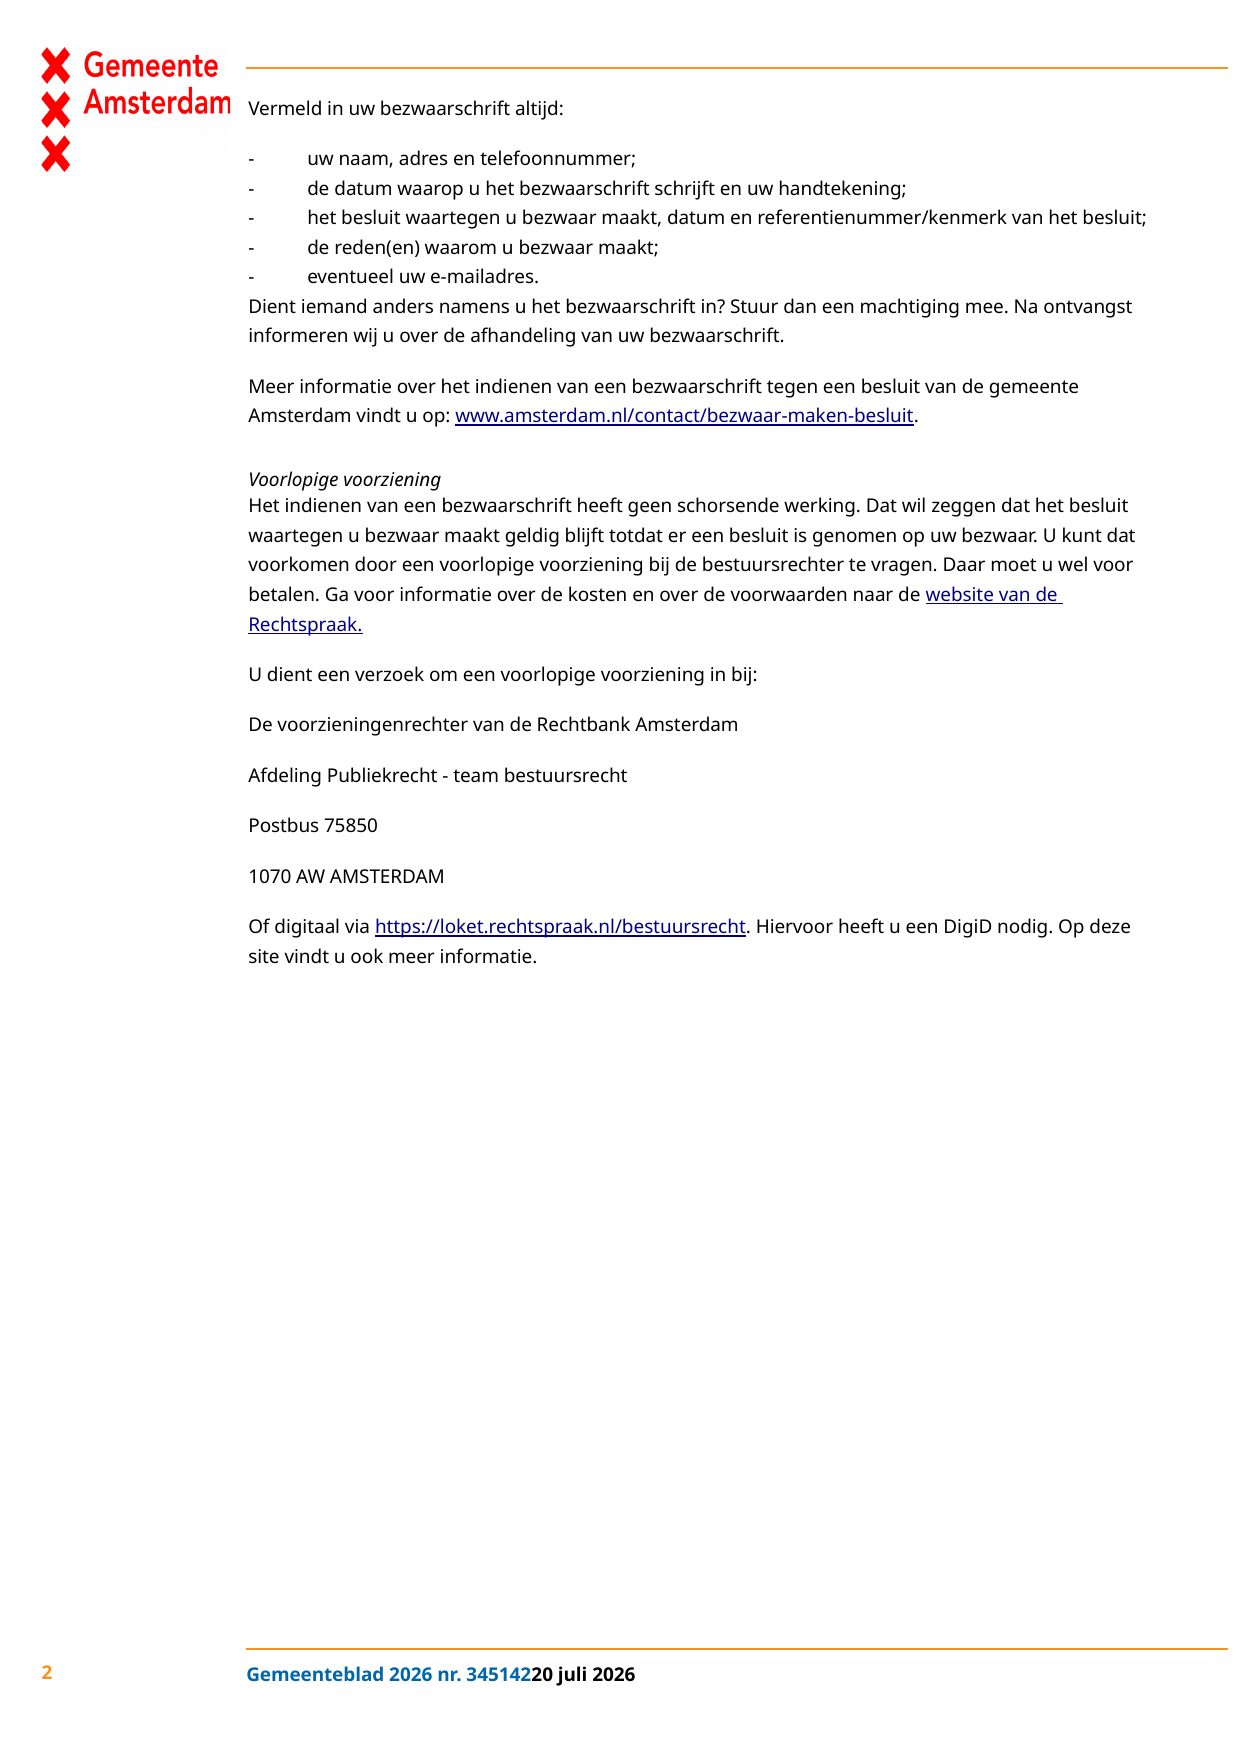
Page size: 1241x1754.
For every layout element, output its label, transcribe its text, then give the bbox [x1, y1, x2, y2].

text U dient een verzoek om een voorlopige voorziening in bij: [248, 661, 1152, 687]
text Het indienen van een bezwaarschrift heeft geen schorsende werking. Dat wil zeggen dat het besluit waartegen u bezwaar maakt geldig blijft totdat er een besluit is genomen op uw bezwaar. U kunt dat voorkomen door een voorlopige voorziening bij de bestuursrechter te vragen. Daar moet u wel voor betalen. Ga voor informatie over de kosten en over de voorwaarden naar de website van de Rechtspraak. [248, 492, 1152, 636]
list de datum waarop u het bezwaarschrift schrijft en uw handtekening; [248, 175, 1152, 201]
text 1070 AW AMSTERDAM [248, 863, 1152, 888]
text Of digitaal via https://loket.rechtspraak.nl/bestuursrecht. Hiervoor heeft u een DigiD nodig. Op deze site vindt u ook meer informatie. [248, 913, 1152, 968]
list de reden(en) waarom u bezwaar maakt; [248, 234, 1152, 260]
text Voorlopige voorziening [248, 467, 1152, 492]
picture [41, 47, 231, 172]
list het besluit waartegen u bezwaar maakt, datum en referentienummer/kenmerk van het besluit; [248, 204, 1152, 230]
text Meer informatie over het indienen van een bezwaarschrift tegen een besluit van de gemeente Amsterdam vindt u op: www.amsterdam.nl/contact/bezwaar-maken-besluit. [248, 373, 1152, 428]
text Vermeld in uw bezwaarschrift altijd: [248, 95, 1152, 121]
list eventueel uw e-mailadres. [248, 263, 1152, 289]
list uw naam, adres en telefoonnummer; [248, 145, 1152, 171]
text Afdeling Publiekrecht - team bestuursrecht [248, 762, 1152, 788]
text De voorzieningenrechter van de Rechtbank Amsterdam [248, 712, 1152, 737]
text Dient iemand anders namens u het bezwaarschrift in? Stuur dan een machtiging mee. Na ontvangst informeren wij u over de afhandeling van uw bezwaarschrift. [248, 293, 1152, 348]
text Postbus 75850 [248, 812, 1152, 838]
